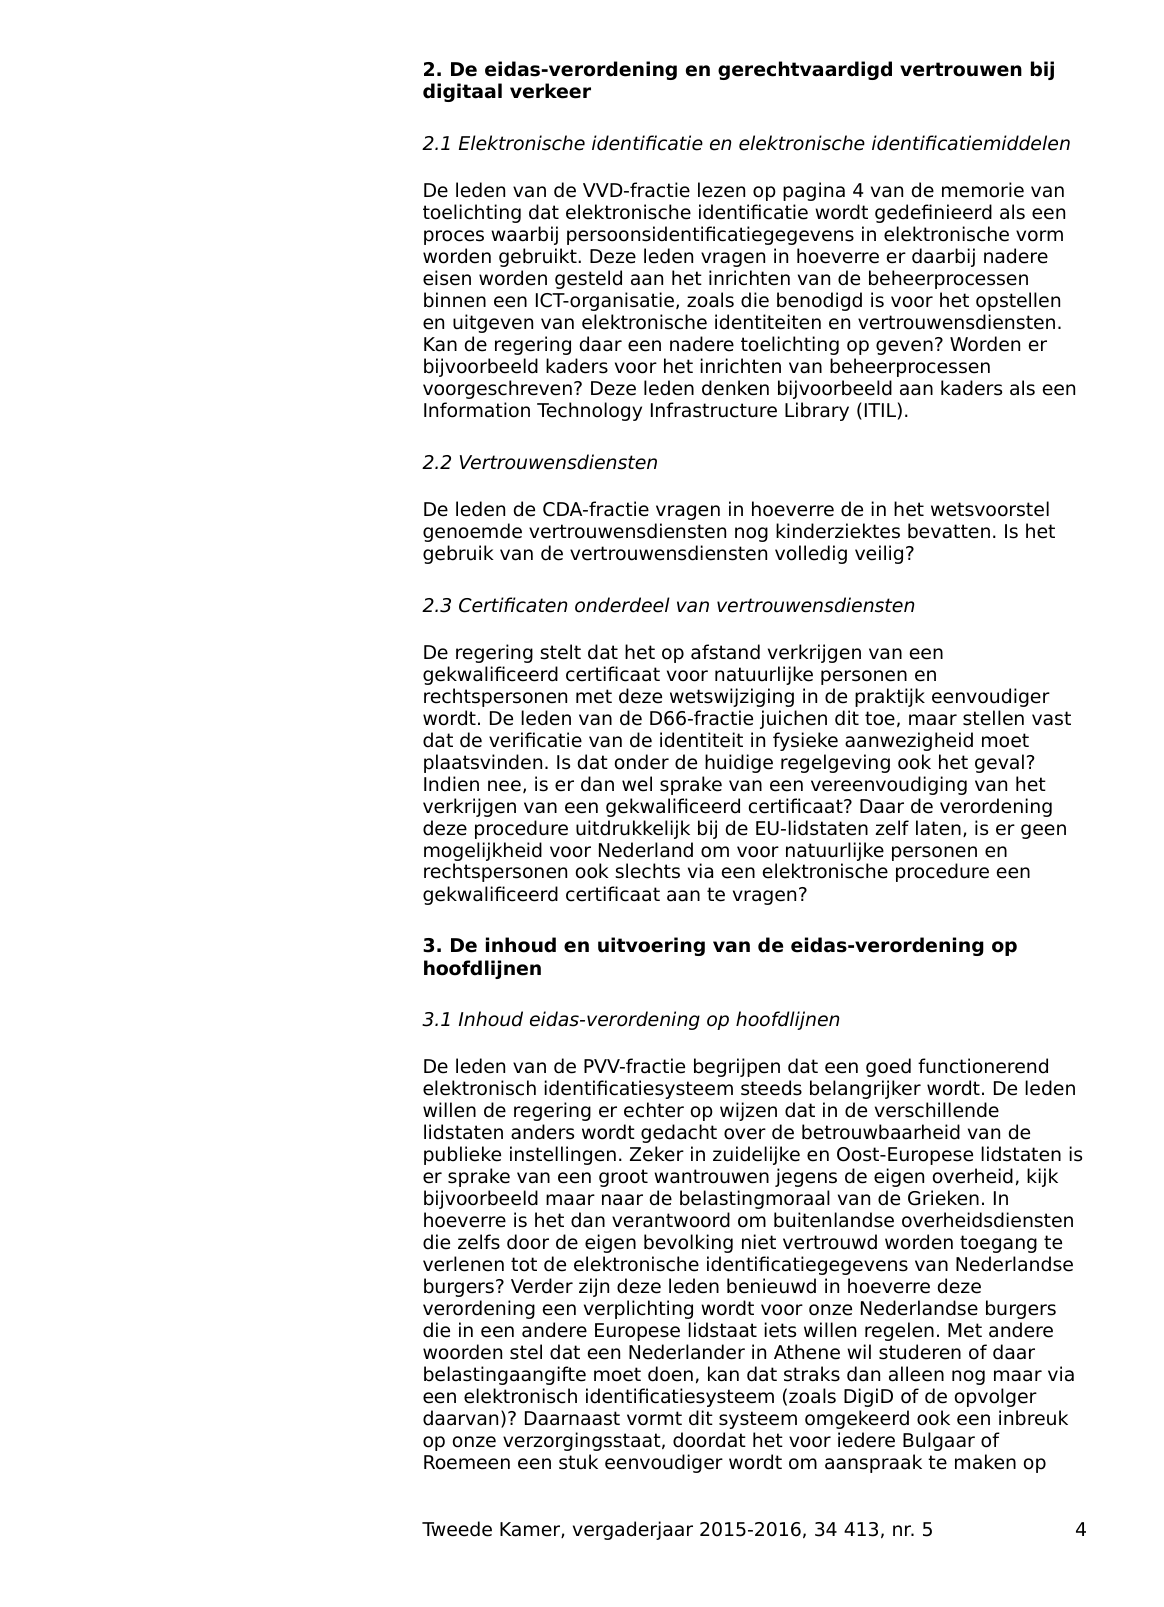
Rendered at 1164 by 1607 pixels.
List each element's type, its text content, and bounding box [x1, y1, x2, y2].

subtitle 3. De inhoud en uitvoering van de eidas-verordening op hoofdlijnen [422, 935, 1087, 979]
text De leden van de VVD-fractie lezen op pagina 4 van de memorie van toelichting dat elektronische identificatie wordt gedefinieerd als een proces waarbij persoonsidentificatiegegevens in elektronische vorm worden gebruikt. Deze leden vragen in hoeverre er daarbij nadere eisen worden gesteld aan het inrichten van de beheerprocessen binnen een ICT-organisatie, zoals die benodigd is voor het opstellen en uitgeven van elektronische identiteiten en vertrouwensdiensten. Kan de regering daar een nadere toelichting op geven? Worden er bijvoorbeeld kaders voor het inrichten van beheerprocessen voorgeschreven? Deze leden denken bijvoorbeeld aan kaders als een Information Technology Infrastructure Library (ITIL). [422, 180, 1087, 422]
text De regering stelt dat het op afstand verkrijgen van een gekwalificeerd certificaat voor natuurlijke personen en rechtspersonen met deze wetswijziging in de praktijk eenvoudiger wordt. De leden van de D66-fractie juichen dit toe, maar stellen vast dat de verificatie van de identiteit in fysieke aanwezigheid moet plaatsvinden. Is dat onder de huidige regelgeving ook het geval? Indien nee, is er dan wel sprake van een vereenvoudiging van het verkrijgen van een gekwalificeerd certificaat? Daar de verordening deze procedure uitdrukkelijk bij de EU-lidstaten zelf laten, is er geen mogelijkheid voor Nederland om voor natuurlijke personen en rechtspersonen ook slechts via een elektronische procedure een gekwalificeerd certificaat aan te vragen? [422, 642, 1087, 905]
subtitle 2.2 Vertrouwensdiensten [422, 452, 1087, 474]
text De leden de CDA-fractie vragen in hoeverre de in het wetsvoorstel genoemde vertrouwensdiensten nog kinderziektes bevatten. Is het gebruik van de vertrouwensdiensten volledig veilig? [422, 499, 1087, 565]
subtitle 2. De eidas-verordening en gerechtvaardigd vertrouwen bij digitaal verkeer [422, 59, 1087, 103]
subtitle 2.3 Certificaten onderdeel van vertrouwensdiensten [422, 595, 1087, 617]
text De leden van de PVV-fractie begrijpen dat een goed functionerend elektronisch identificatiesysteem steeds belangrijker wordt. De leden willen de regering er echter op wijzen dat in de verschillende lidstaten anders wordt gedacht over de betrouwbaarheid van de publieke instellingen. Zeker in zuidelijke en Oost-Europese lidstaten is er sprake van een groot wantrouwen jegens de eigen overheid, kijk bijvoorbeeld maar naar de belastingmoraal van de Grieken. In hoeverre is het dan verantwoord om buitenlandse overheidsdiensten die zelfs door de eigen bevolking niet vertrouwd worden toegang te verlenen tot de elektronische identificatiegegevens van Nederlandse burgers? Verder zijn deze leden benieuwd in hoeverre deze verordening een verplichting wordt voor onze Nederlandse burgers die in een andere Europese lidstaat iets willen regelen. Met andere woorden stel dat een Nederlander in Athene wil studeren of daar belastingaangifte moet doen, kan dat straks dan alleen nog maar via een elektronisch identificatiesysteem (zoals DigiD of de opvolger daarvan)? Daarnaast vormt dit systeem omgekeerd ook een inbreuk op onze verzorgingsstaat, doordat het voor iedere Bulgaar of Roemeen een stuk eenvoudiger wordt om aanspraak te maken op [422, 1056, 1087, 1474]
subtitle 2.1 Elektronische identificatie en elektronische identificatiemiddelen [422, 133, 1087, 155]
subtitle 3.1 Inhoud eidas-verordening op hoofdlijnen [422, 1009, 1087, 1031]
